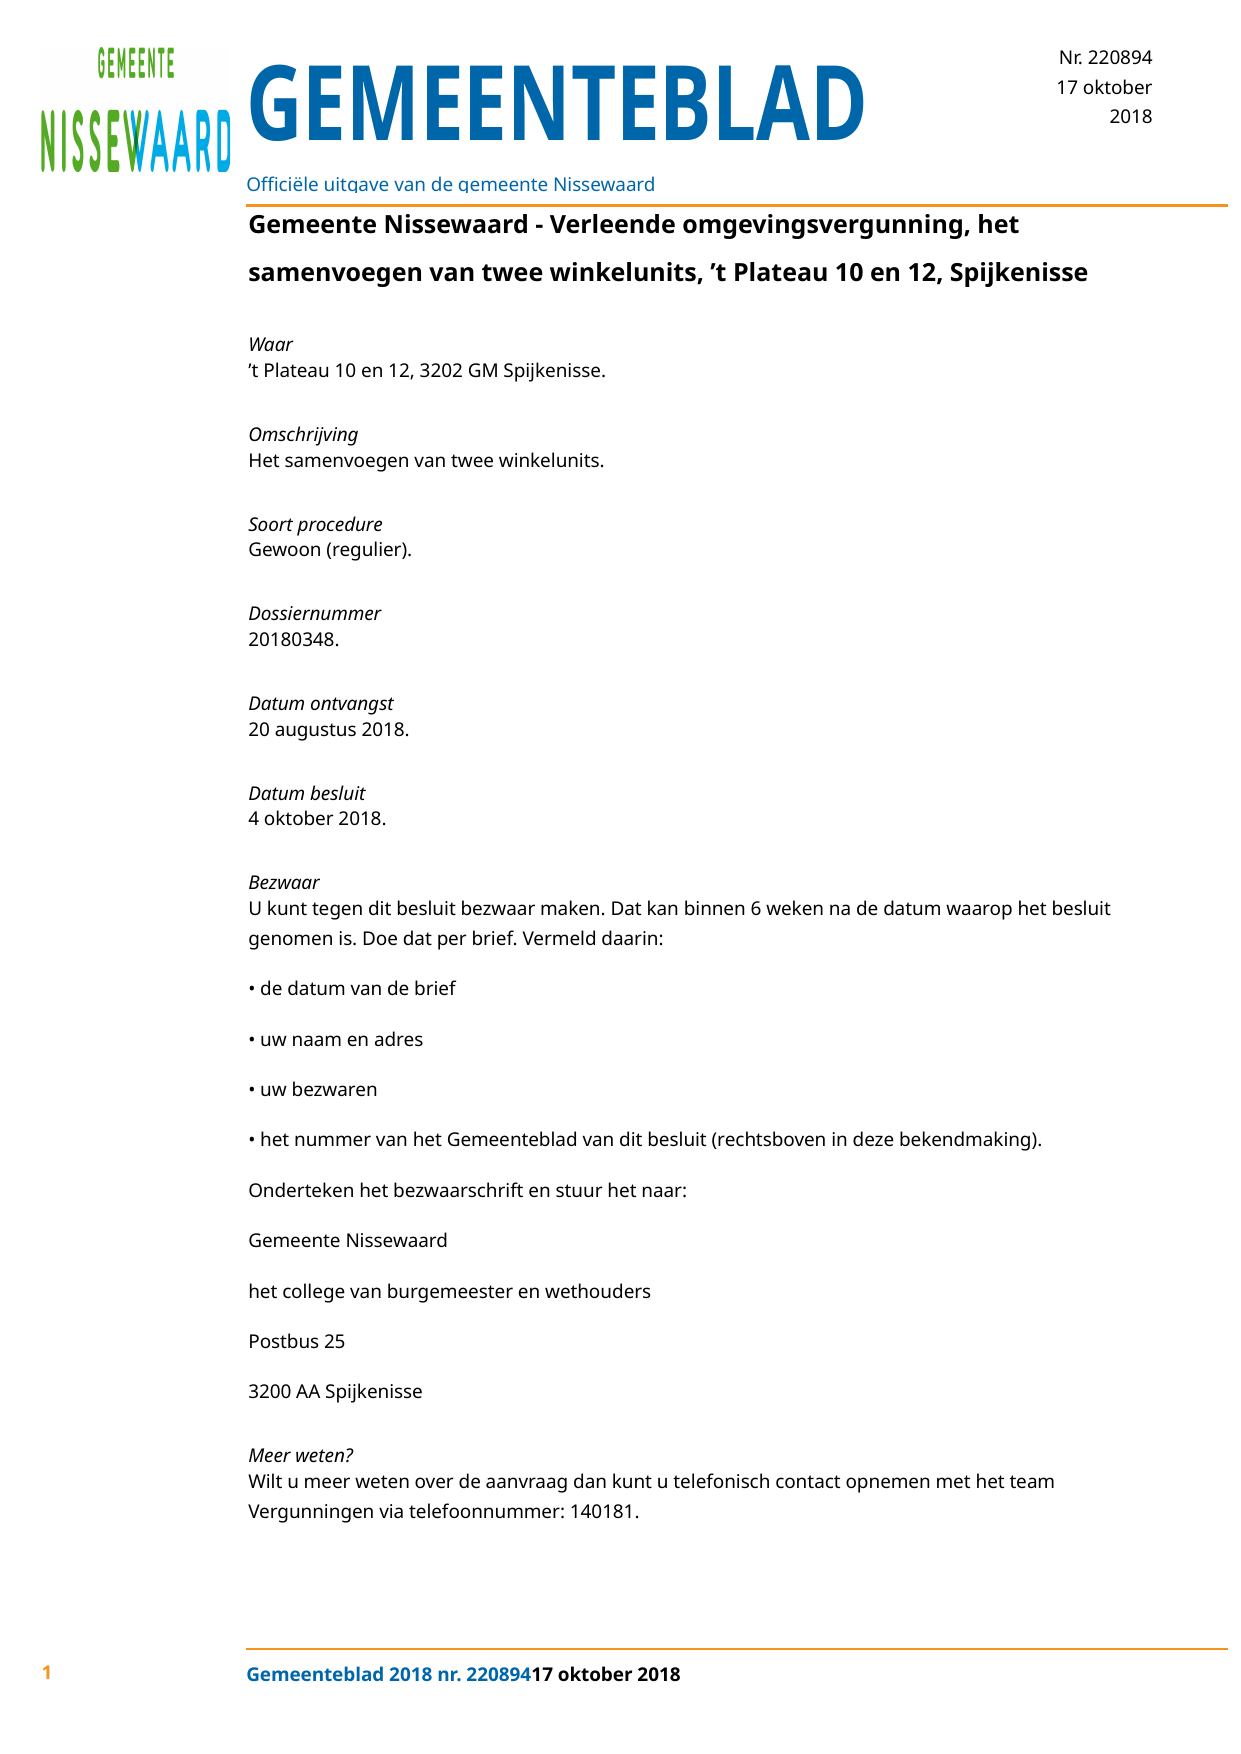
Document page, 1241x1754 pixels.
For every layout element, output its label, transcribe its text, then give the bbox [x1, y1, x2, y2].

text Omschrijving [248, 421, 1152, 447]
text Datum besluit [248, 780, 1152, 806]
text ’t Plateau 10 en 12, 3202 GM Spijkenisse. [248, 357, 1152, 383]
text Waar [248, 331, 1152, 357]
text Gewoon (regulier). [248, 537, 1152, 562]
text • uw naam en adres [248, 1026, 1152, 1051]
text Wilt u meer weten over de aanvraag dan kunt u telefonisch contact opnemen met het team Vergunningen via telefoonnummer: 140181. [248, 1468, 1152, 1524]
text • uw bezwaren [248, 1076, 1152, 1102]
picture [154, 157, 165, 172]
picture [200, 151, 206, 172]
text Datum ontvangst [248, 690, 1152, 716]
picture [201, 122, 206, 138]
text 20180348. [248, 626, 1152, 652]
text 20 augustus 2018. [248, 716, 1152, 742]
text Bezwaar [248, 869, 1152, 895]
picture [176, 157, 187, 172]
text Soort procedure [248, 511, 1152, 537]
text U kunt tegen dit besluit bezwaar maken. Dat kan binnen 6 weken na de datum waarop het besluit genomen is. Doe dat per brief. Vermeld daarin: [248, 895, 1152, 951]
text Dossiernummer [248, 601, 1152, 626]
text Gemeente Nissewaard - Verleende omgevingsvergunning, het samenvoegen van twee winkelunits, ’t Plateau 10 en 12, Spijkenisse [248, 207, 1152, 288]
text 3200 AA Spijkenisse [248, 1379, 1152, 1404]
text Het samenvoegen van twee winkelunits. [248, 447, 1152, 473]
text • de datum van de brief [248, 975, 1152, 1001]
text het college van burgemeester en wethouders [248, 1278, 1152, 1303]
picture [41, 47, 231, 172]
text 4 oktober 2018. [248, 806, 1152, 831]
text Meer weten? [248, 1443, 1152, 1468]
picture [222, 122, 227, 160]
text Postbus 25 [248, 1328, 1152, 1354]
text Onderteken het bezwaarschrift en stuur het naar: [248, 1177, 1152, 1203]
text Gemeente Nissewaard [248, 1227, 1152, 1253]
text • het nummer van het Gemeenteblad van dit besluit (rechtsboven in deze bekendmaking). [248, 1127, 1152, 1152]
